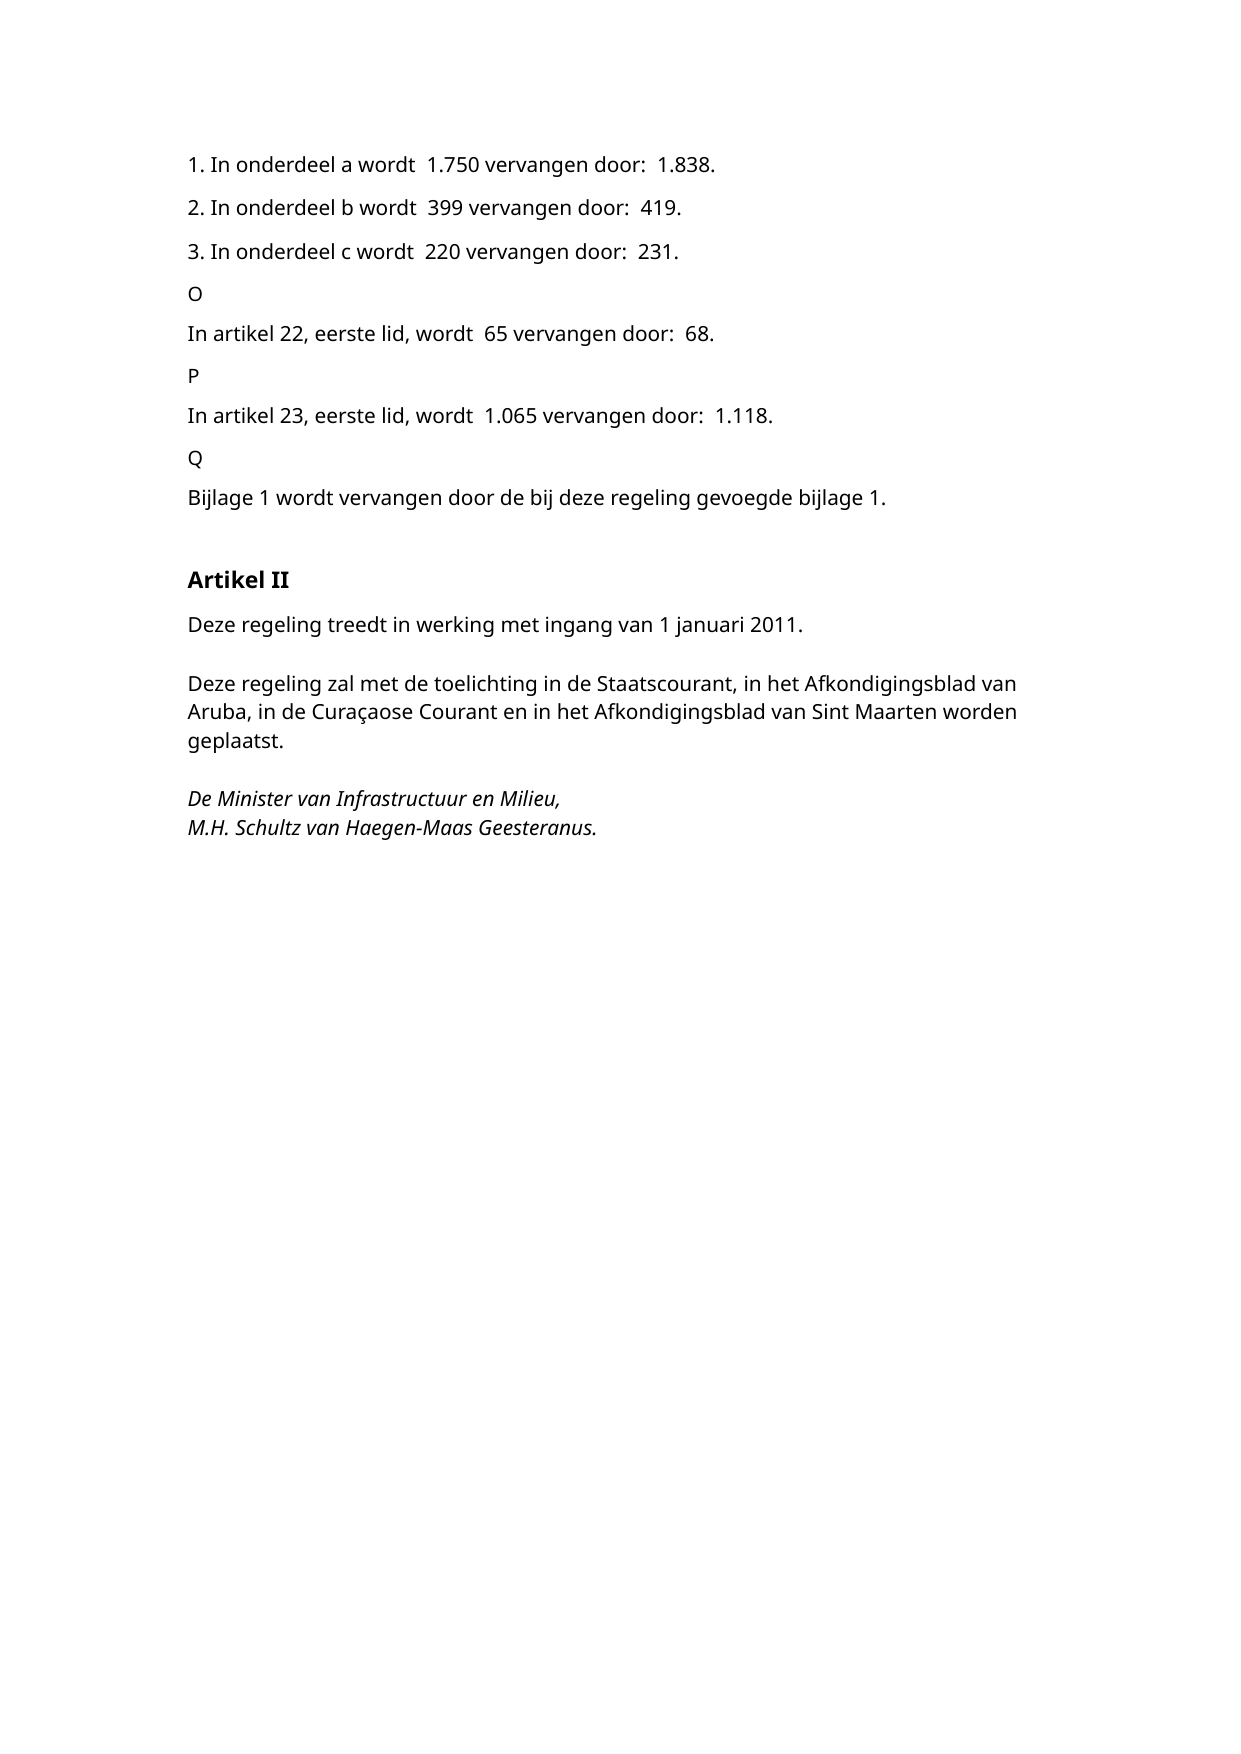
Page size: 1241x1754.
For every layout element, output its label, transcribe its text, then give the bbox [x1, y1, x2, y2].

text De Minister van Infrastructuur en Milieu, [187, 784, 1053, 813]
text Q [187, 445, 1053, 472]
text Deze regeling zal met de toelichting in de Staatscourant, in het Afkondigingsblad van Aruba, in de Curaçaose Courant en in het Afkondigingsblad van Sint Maarten worden geplaatst. [187, 669, 1053, 754]
text P [187, 362, 1053, 389]
subtitle Artikel II [187, 564, 1053, 596]
text M.H. Schultz van Haegen-Maas Geesteranus. [187, 813, 1053, 841]
text In artikel 23, eerste lid, wordt  1.065 vervangen door:  1.118. [187, 401, 1053, 430]
text O [187, 280, 1053, 307]
text Bijlage 1 wordt vervangen door de bij deze regeling gevoegde bijlage 1. [187, 483, 1053, 512]
text 2. In onderdeel b wordt  399 vervangen door:  419. [187, 193, 1053, 222]
text Deze regeling treedt in werking met ingang van 1 januari 2011. [187, 611, 1053, 639]
text 1. In onderdeel a wordt  1.750 vervangen door:  1.838. [187, 150, 1053, 178]
text In artikel 22, eerste lid, wordt  65 vervangen door:  68. [187, 319, 1053, 347]
text 3. In onderdeel c wordt  220 vervangen door:  231. [187, 237, 1053, 265]
